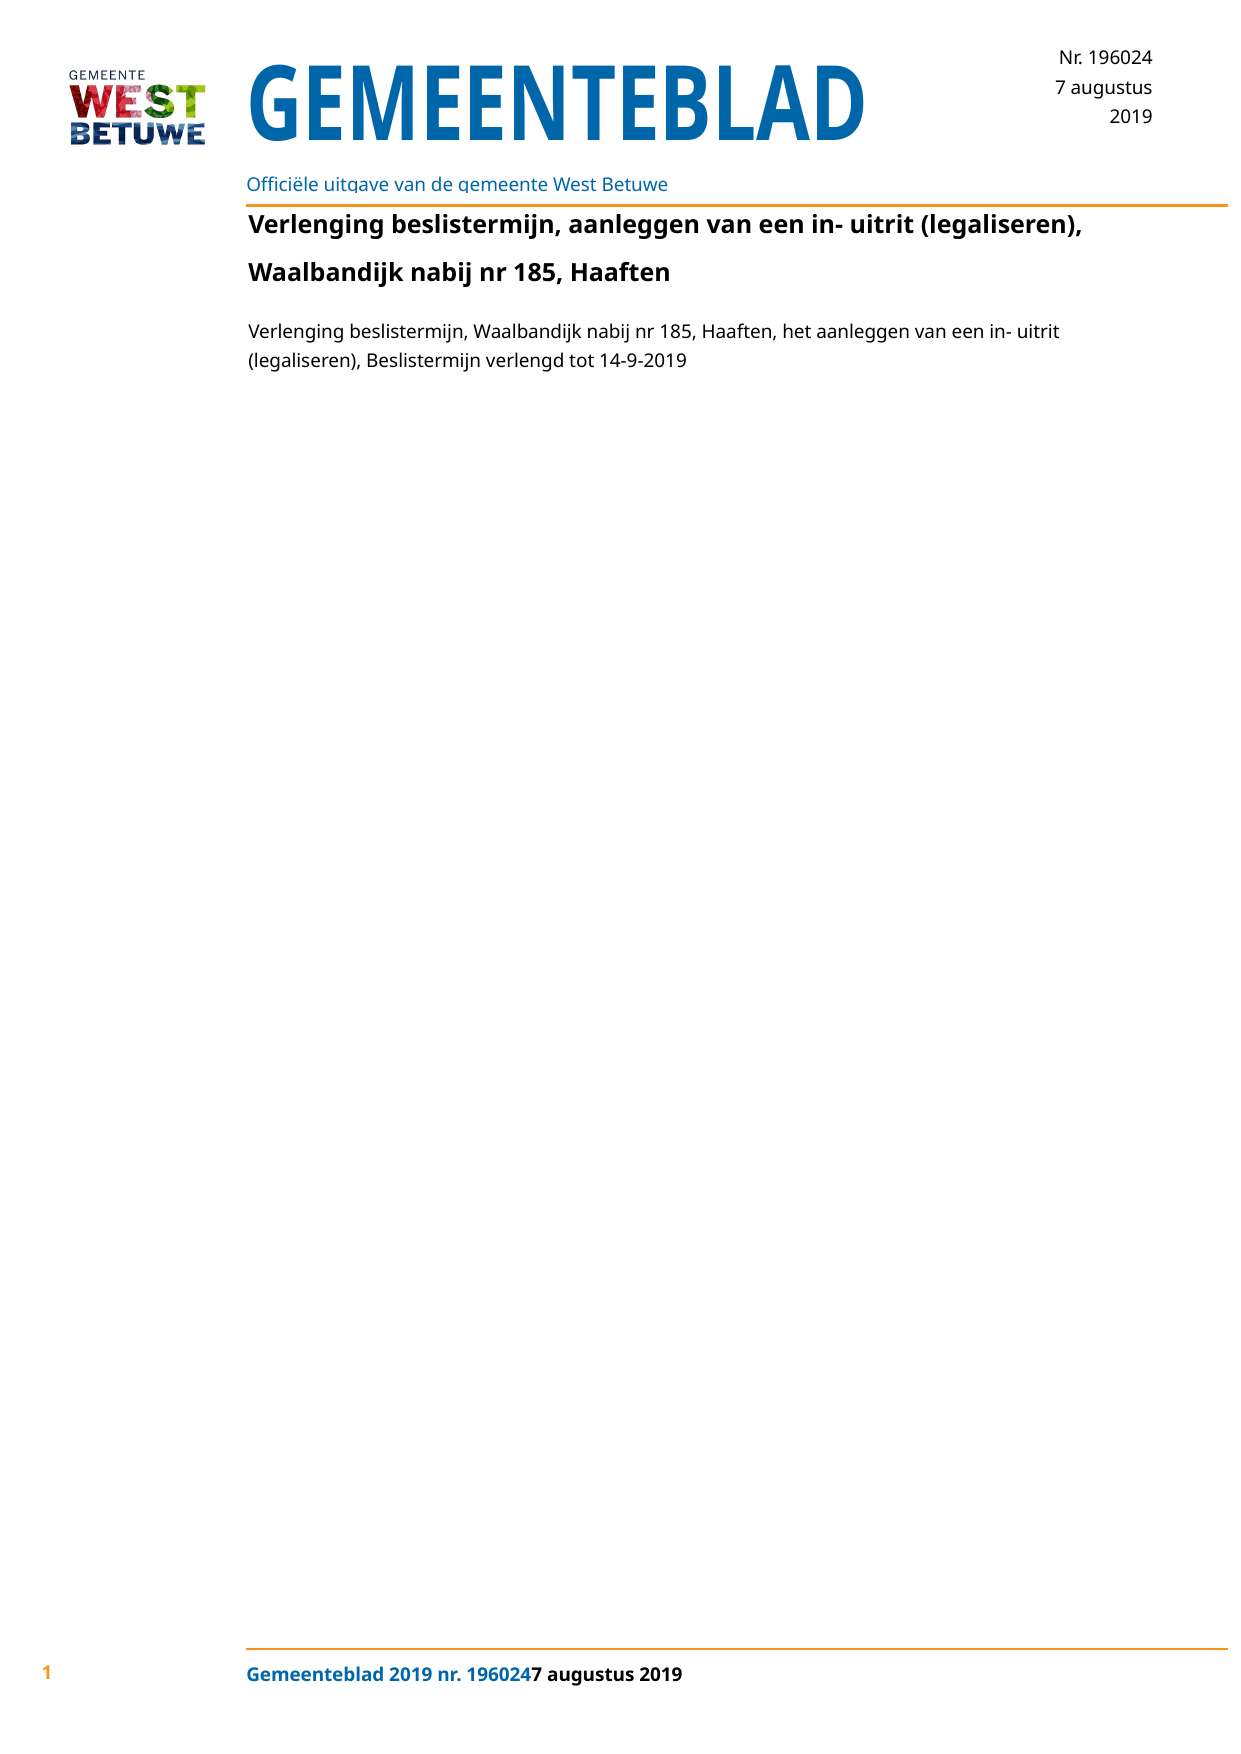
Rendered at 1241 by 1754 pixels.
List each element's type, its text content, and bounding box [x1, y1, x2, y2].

picture [41, 47, 231, 172]
text Verlenging beslistermijn, aanleggen van een in- uitrit (legaliseren), Waalbandijk nabij nr 185, Haaften [248, 207, 1152, 288]
text Verlenging beslistermijn, Waalbandijk nabij nr 185, Haaften, het aanleggen van een in- uitrit (legaliseren), Beslistermijn verlengd tot 14-9-2019 [248, 318, 1152, 373]
